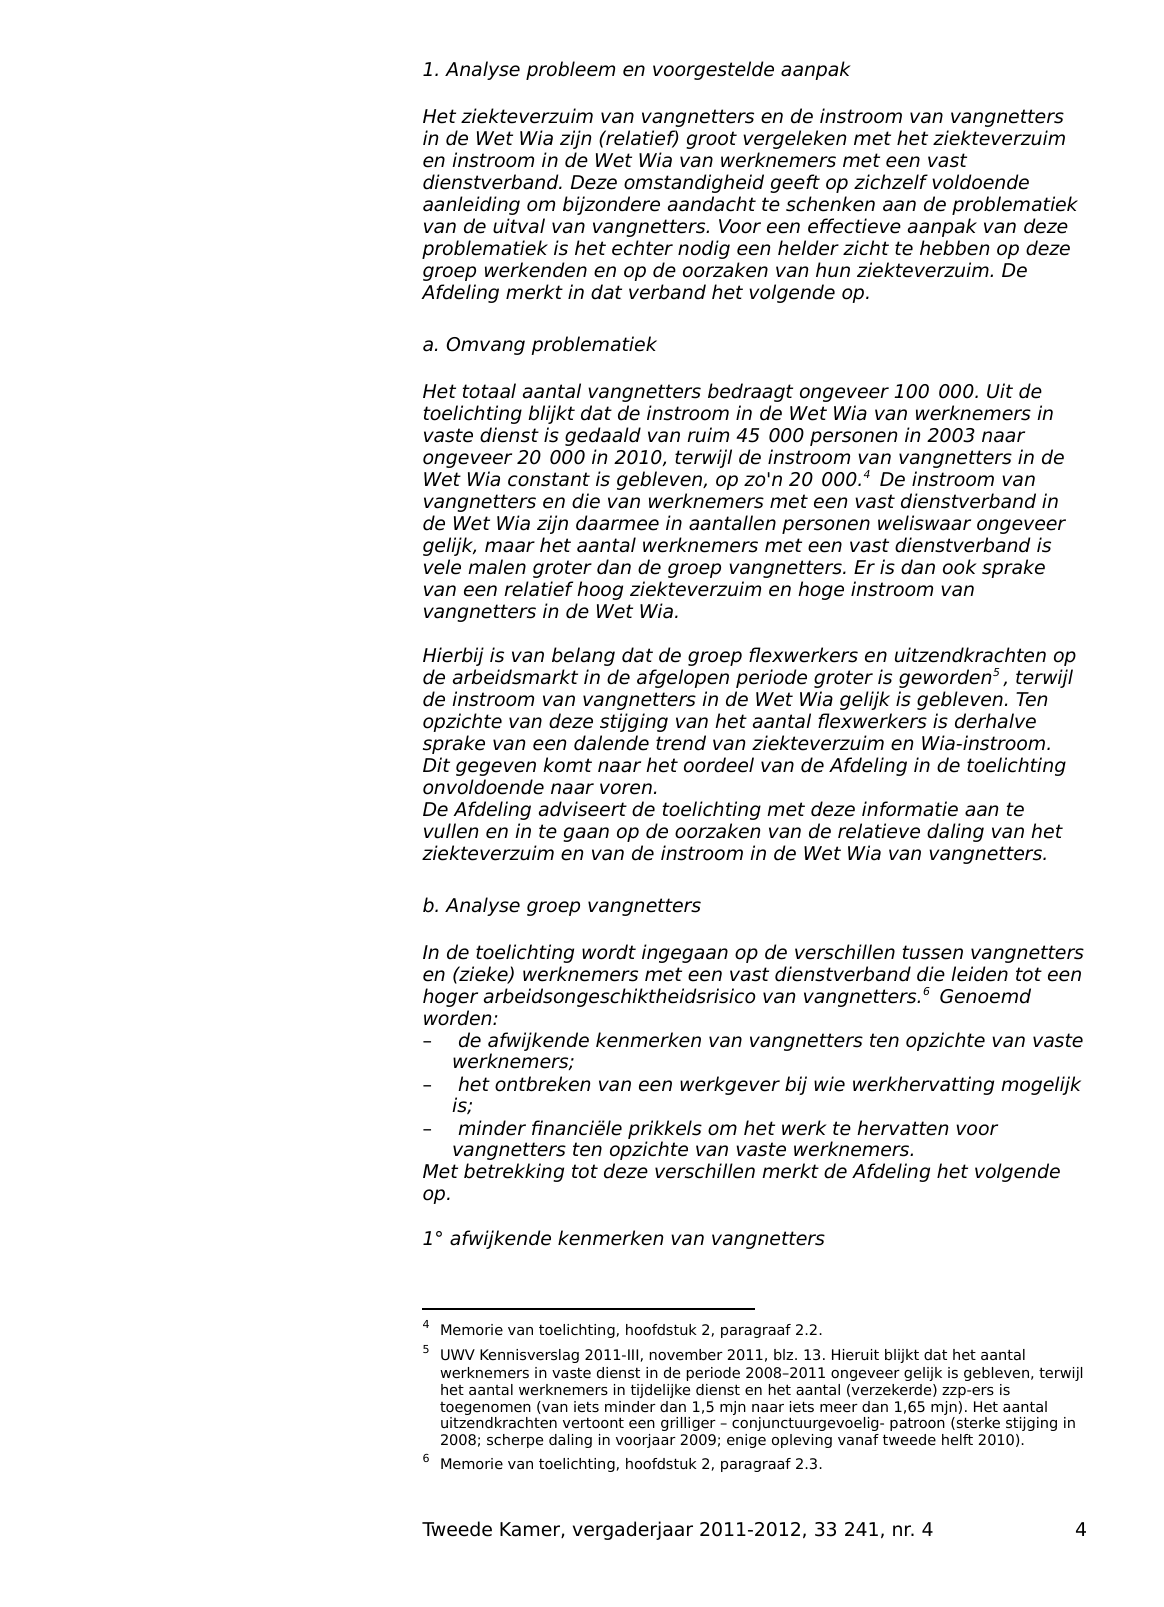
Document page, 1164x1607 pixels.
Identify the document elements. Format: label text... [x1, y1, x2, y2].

text – het ontbreken van een werkgever bij wie werkhervatting mogelijk is; [422, 1073, 1087, 1117]
text Met betrekking tot deze verschillen merkt de Afdeling het volgende op. [422, 1161, 1087, 1205]
text Memorie van toelichting, hoofdstuk 2, paragraaf 2.3. [422, 1452, 1087, 1474]
subtitle b. Analyse groep vangnetters [422, 894, 1087, 917]
text Memorie van toelichting, hoofdstuk 2, paragraaf 2.2. [422, 1318, 1087, 1340]
text – minder financiële prikkels om het werk te hervatten voor vangnetters ten opzichte van vaste werknemers. [422, 1117, 1087, 1161]
text – de afwijkende kenmerken van vangnetters ten opzichte van vaste werknemers; [422, 1029, 1087, 1073]
subtitle a. Omvang problematiek [422, 334, 1087, 356]
text 1° afwijkende kenmerken van vangnetters [422, 1227, 1087, 1249]
text Het totaal aantal vangnetters bedraagt ongeveer 100 000. Uit de toelichting blijkt dat de instroom in de Wet Wia van werknemers in vaste dienst is gedaald van ruim 45 000 personen in 2003 naar ongeveer 20 000 in 2010, terwijl de instroom van vangnetters in de Wet Wia constant is gebleven, op zo'n 20 000. De instroom van vangnetters en die van werknemers met een vast dienstverband in de Wet Wia zijn daarmee in aantallen personen weliswaar ongeveer gelijk, maar het aantal werknemers met een vast dienstverband is vele malen groter dan de groep vangnetters. Er is dan ook sprake van een relatief hoog ziekteverzuim en hoge instroom van vangnetters in de Wet Wia. [422, 381, 1087, 623]
text Dit gegeven komt naar het oordeel van de Afdeling in de toelichting onvoldoende naar voren. [422, 755, 1087, 799]
text In de toelichting wordt ingegaan op de verschillen tussen vangnetters en (zieke) werknemers met een vast dienstverband die leiden tot een hoger arbeidsongeschiktheidsrisico van vangnetters. Genoemd worden: [422, 942, 1087, 1029]
text UWV Kennisverslag 2011-III, november 2011, blz. 13. Hieruit blijkt dat het aantal werknemers in vaste dienst in de periode 2008–2011 ongeveer gelijk is gebleven, terwijl het aantal werknemers in tijdelijke dienst en het aantal (verzekerde) zzp-ers is toegenomen (van iets minder dan 1,5 mjn naar iets meer dan 1,65 mjn). Het aantal uitzendkrachten vertoont een grilliger – conjunctuurgevoelig- patroon (sterke stijging in 2008; scherpe daling in voorjaar 2009; enige opleving vanaf tweede helft 2010). [422, 1343, 1087, 1449]
text Het ziekteverzuim van vangnetters en de instroom van vangnetters in de Wet Wia zijn (relatief) groot vergeleken met het ziekteverzuim en instroom in de Wet Wia van werknemers met een vast dienstverband. Deze omstandigheid geeft op zichzelf voldoende aanleiding om bijzondere aandacht te schenken aan de problematiek van de uitval van vangnetters. Voor een effectieve aanpak van deze problematiek is het echter nodig een helder zicht te hebben op deze groep werkenden en op de oorzaken van hun ziekteverzuim. De Afdeling merkt in dat verband het volgende op. [422, 106, 1087, 304]
subtitle 1. Analyse probleem en voorgestelde aanpak [422, 59, 1087, 81]
text De Afdeling adviseert de toelichting met deze informatie aan te vullen en in te gaan op de oorzaken van de relatieve daling van het ziekteverzuim en van de instroom in de Wet Wia van vangnetters. [422, 799, 1087, 864]
text Hierbij is van belang dat de groep flexwerkers en uitzendkrachten op de arbeidsmarkt in de afgelopen periode groter is geworden, terwijl de instroom van vangnetters in de Wet Wia gelijk is gebleven. Ten opzichte van deze stijging van het aantal flexwerkers is derhalve sprake van een dalende trend van ziekteverzuim en Wia-instroom. [422, 645, 1087, 755]
